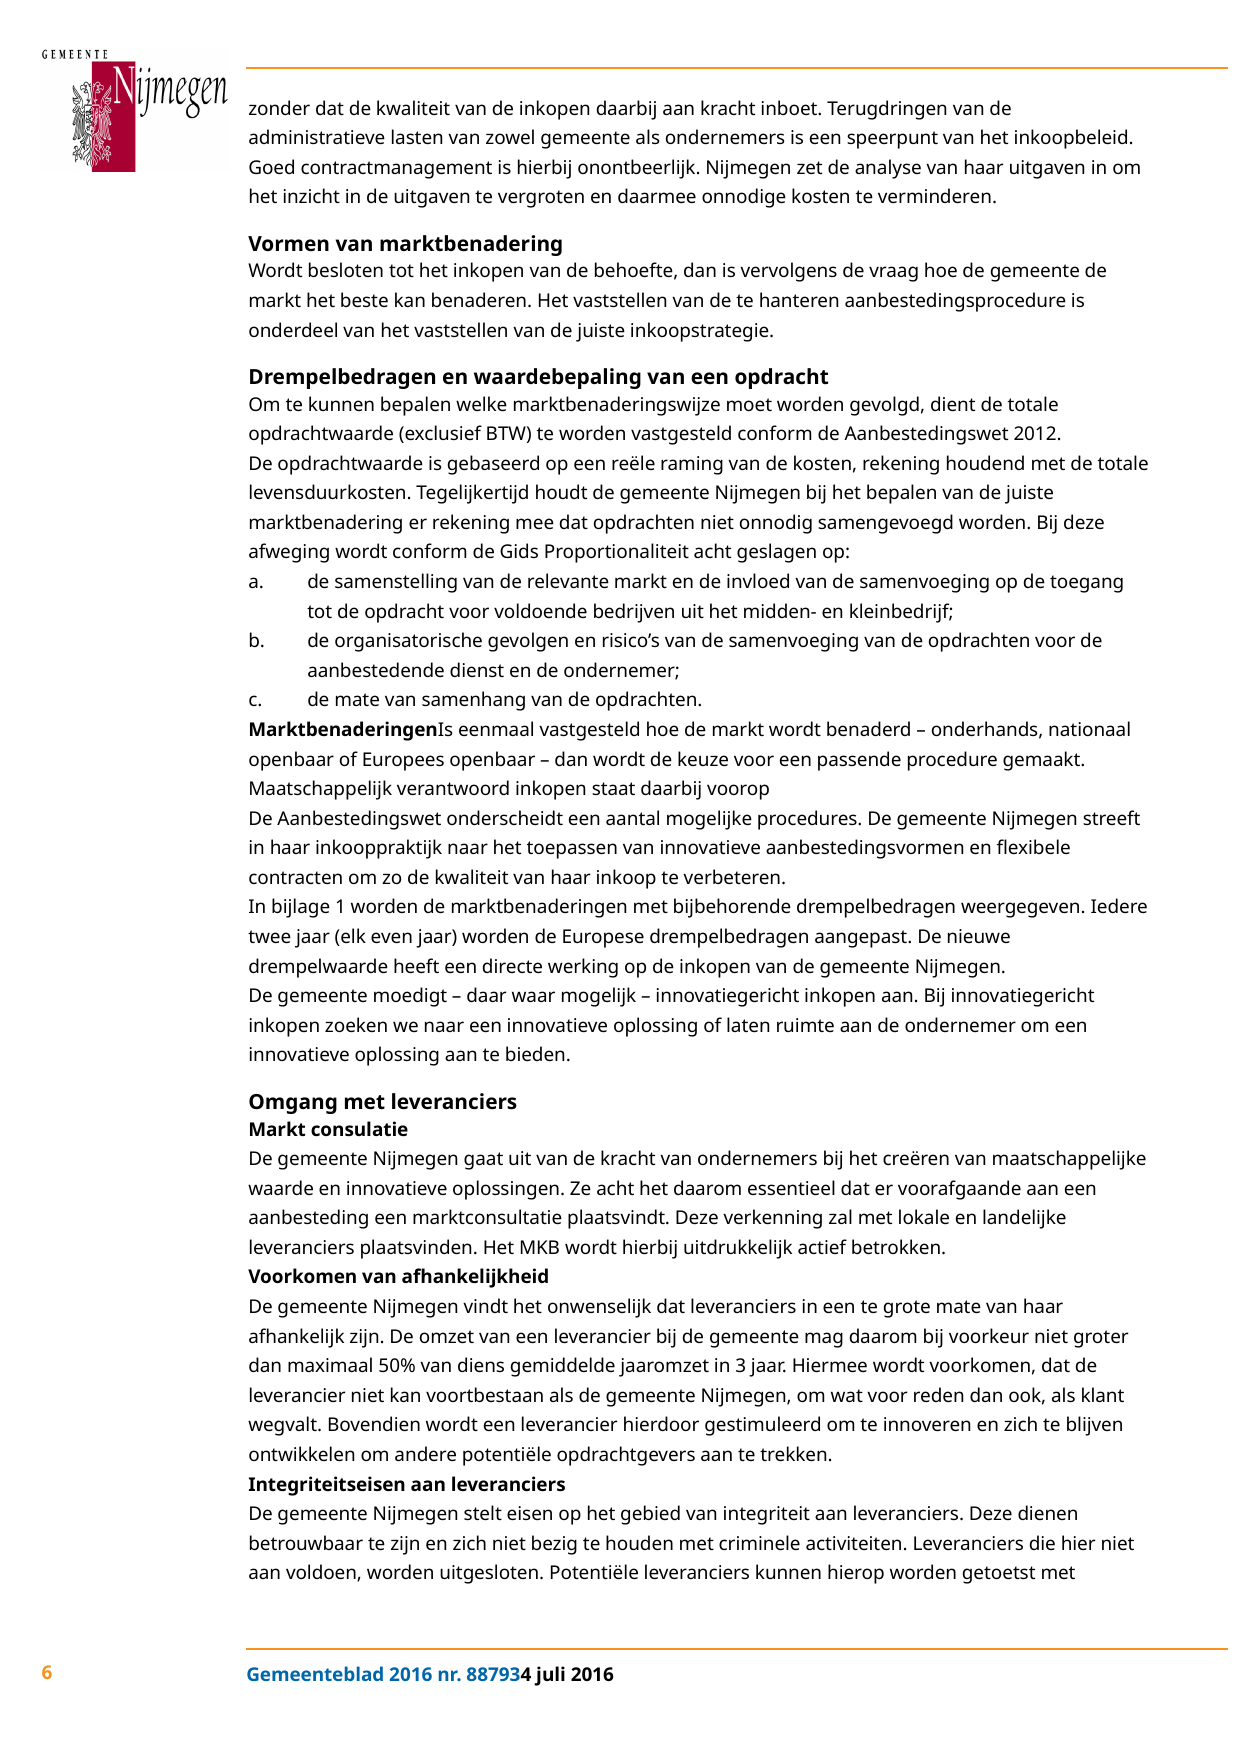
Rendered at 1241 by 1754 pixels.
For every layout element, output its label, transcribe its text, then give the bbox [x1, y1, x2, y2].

picture [41, 47, 231, 172]
text De Aanbestedingswet onderscheidt een aantal mogelijke procedures. De gemeente Nijmegen streeft in haar inkooppraktijk naar het toepassen van innovatieve aanbestedingsvormen en flexibele contracten om zo de kwaliteit van haar inkoop te verbeteren. [248, 805, 1152, 890]
text De gemeente Nijmegen vindt het onwenselijk dat leveranciers in een te grote mate van haar afhankelijk zijn. De omzet van een leverancier bij de gemeente mag daarom bij voorkeur niet groter dan maximaal 50% van diens gemiddelde jaaromzet in 3 jaar. Hiermee wordt voorkomen, dat de leverancier niet kan voortbestaan als de gemeente Nijmegen, om wat voor reden dan ook, als klant wegvalt. Bovendien wordt een leverancier hierdoor gestimuleerd om te innoveren en zich te blijven ontwikkelen om andere potentiële opdrachtgevers aan te trekken. [248, 1293, 1152, 1467]
text zonder dat de kwaliteit van de inkopen daarbij aan kracht inboet. Terugdringen van de administratieve lasten van zowel gemeente als ondernemers is een speerpunt van het inkoopbeleid. [248, 95, 1152, 150]
list de organisatorische gevolgen en risico’s van de samenvoeging van de opdrachten voor de aanbestedende dienst en de ondernemer; [248, 627, 1152, 683]
text De gemeente Nijmegen stelt eisen op het gebied van integriteit aan leveranciers. Deze dienen betrouwbaar te zijn en zich niet bezig te houden met criminele activiteiten. Leveranciers die hier niet aan voldoen, worden uitgesloten. Potentiële leveranciers kunnen hierop worden getoetst met [248, 1500, 1152, 1585]
text MarktbenaderingenIs eenmaal vastgesteld hoe de markt wordt benaderd – onderhands, nationaal openbaar of Europees openbaar – dan wordt de keuze voor een passende procedure gemaakt. Maatschappelijk verantwoord inkopen staat daarbij voorop [248, 716, 1152, 801]
text Markt consulatie [248, 1116, 1152, 1141]
list de samenstelling van de relevante markt en de invloed van de samenvoeging op de toegang tot de opdracht voor voldoende bedrijven uit het midden- en kleinbedrijf; [248, 568, 1152, 624]
text Vormen van marktbenadering [248, 229, 1152, 258]
text Voorkomen van afhankelijkheid [248, 1264, 1152, 1289]
text De gemeente moedigt – daar waar mogelijk – innovatiegericht inkopen aan. Bij innovatiegericht inkopen zoeken we naar een innovatieve oplossing of laten ruimte aan de ondernemer om een innovatieve oplossing aan te bieden. [248, 982, 1152, 1067]
text Om te kunnen bepalen welke marktbenaderingswijze moet worden gevolgd, dient de totale opdrachtwaarde (exclusief BTW) te worden vastgesteld conform de Aanbestedingswet 2012. [248, 391, 1152, 446]
text De gemeente Nijmegen gaat uit van de kracht van ondernemers bij het creëren van maatschappelijke waarde en innovatieve oplossingen. Ze acht het daarom essentieel dat er voorafgaande aan een aanbesteding een marktconsultatie plaatsvindt. Deze verkenning zal met lokale en landelijke leveranciers plaatsvinden. Het MKB wordt hierbij uitdrukkelijk actief betrokken. [248, 1145, 1152, 1260]
list de mate van samenhang van de opdrachten. [248, 687, 1152, 712]
text Wordt besloten tot het inkopen van de behoefte, dan is vervolgens de vraag hoe de gemeente de markt het beste kan benaderen. Het vaststellen van de te hanteren aanbestedingsprocedure is onderdeel van het vaststellen van de juiste inkoopstrategie. [248, 258, 1152, 342]
text Omgang met leveranciers [248, 1087, 1152, 1116]
text De opdrachtwaarde is gebaseerd op een reële raming van de kosten, rekening houdend met de totale levensduurkosten. Tegelijkertijd houdt de gemeente Nijmegen bij het bepalen van de juiste marktbenadering er rekening mee dat opdrachten niet onnodig samengevoegd worden. Bij deze afweging wordt conform de Gids Proportionaliteit acht geslagen op: [248, 450, 1152, 564]
text Goed contractmanagement is hierbij onontbeerlijk. Nijmegen zet de analyse van haar uitgaven in om het inzicht in de uitgaven te vergroten en daarmee onnodige kosten te verminderen. [248, 154, 1152, 209]
text In bijlage 1 worden de marktbenaderingen met bijbehorende drempelbedragen weergegeven. Iedere twee jaar (elk even jaar) worden de Europese drempelbedragen aangepast. De nieuwe drempelwaarde heeft een directe werking op de inkopen van de gemeente Nijmegen. [248, 894, 1152, 979]
text Integriteitseisen aan leveranciers [248, 1471, 1152, 1496]
text Drempelbedragen en waardebepaling van een opdracht [248, 362, 1152, 391]
